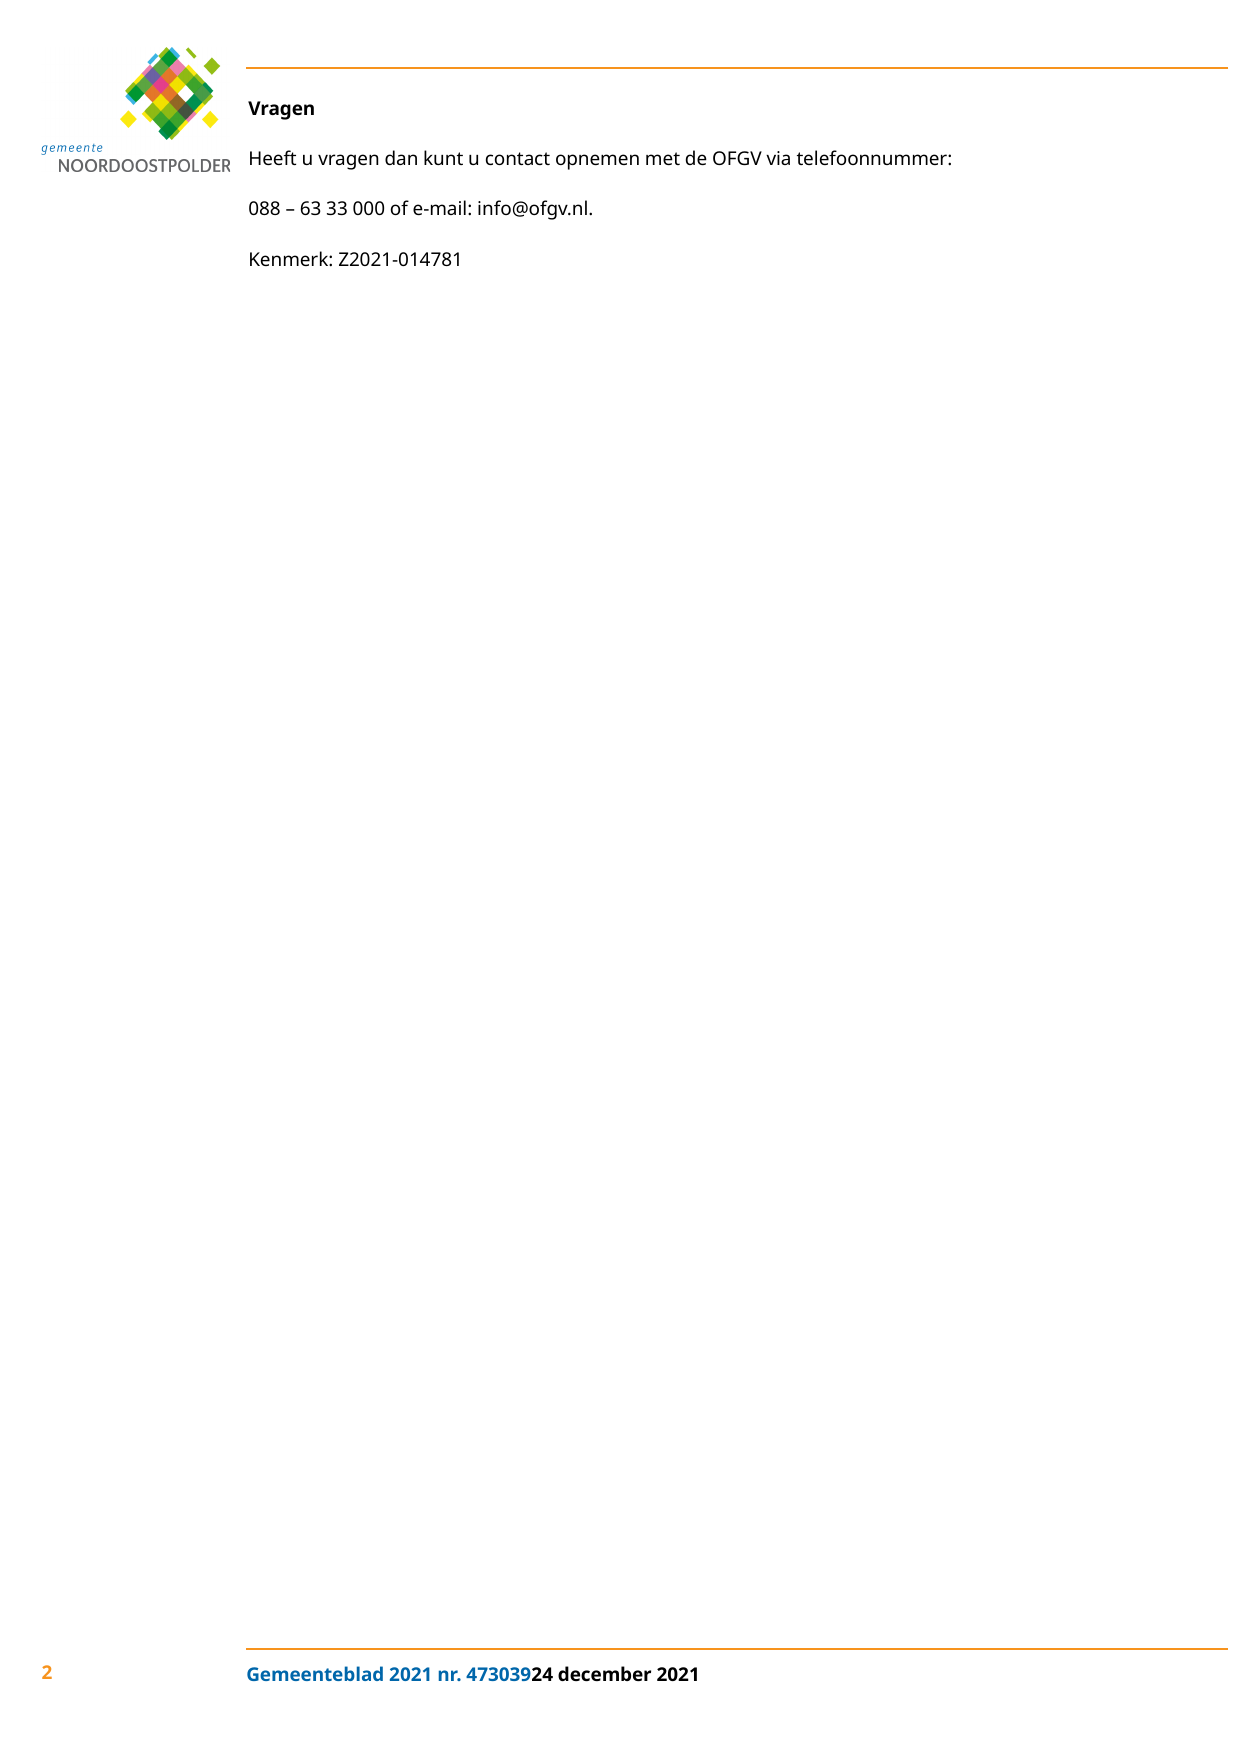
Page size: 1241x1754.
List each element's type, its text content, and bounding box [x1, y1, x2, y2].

text Vragen [248, 95, 1152, 121]
text 088 – 63 33 000 of e-mail: info@ofgv.nl. [248, 196, 1152, 221]
text Kenmerk: Z2021-014781 [248, 246, 1152, 272]
text Heeft u vragen dan kunt u contact opnemen met de OFGV via telefoonnummer: [248, 145, 1152, 171]
picture [41, 47, 231, 172]
